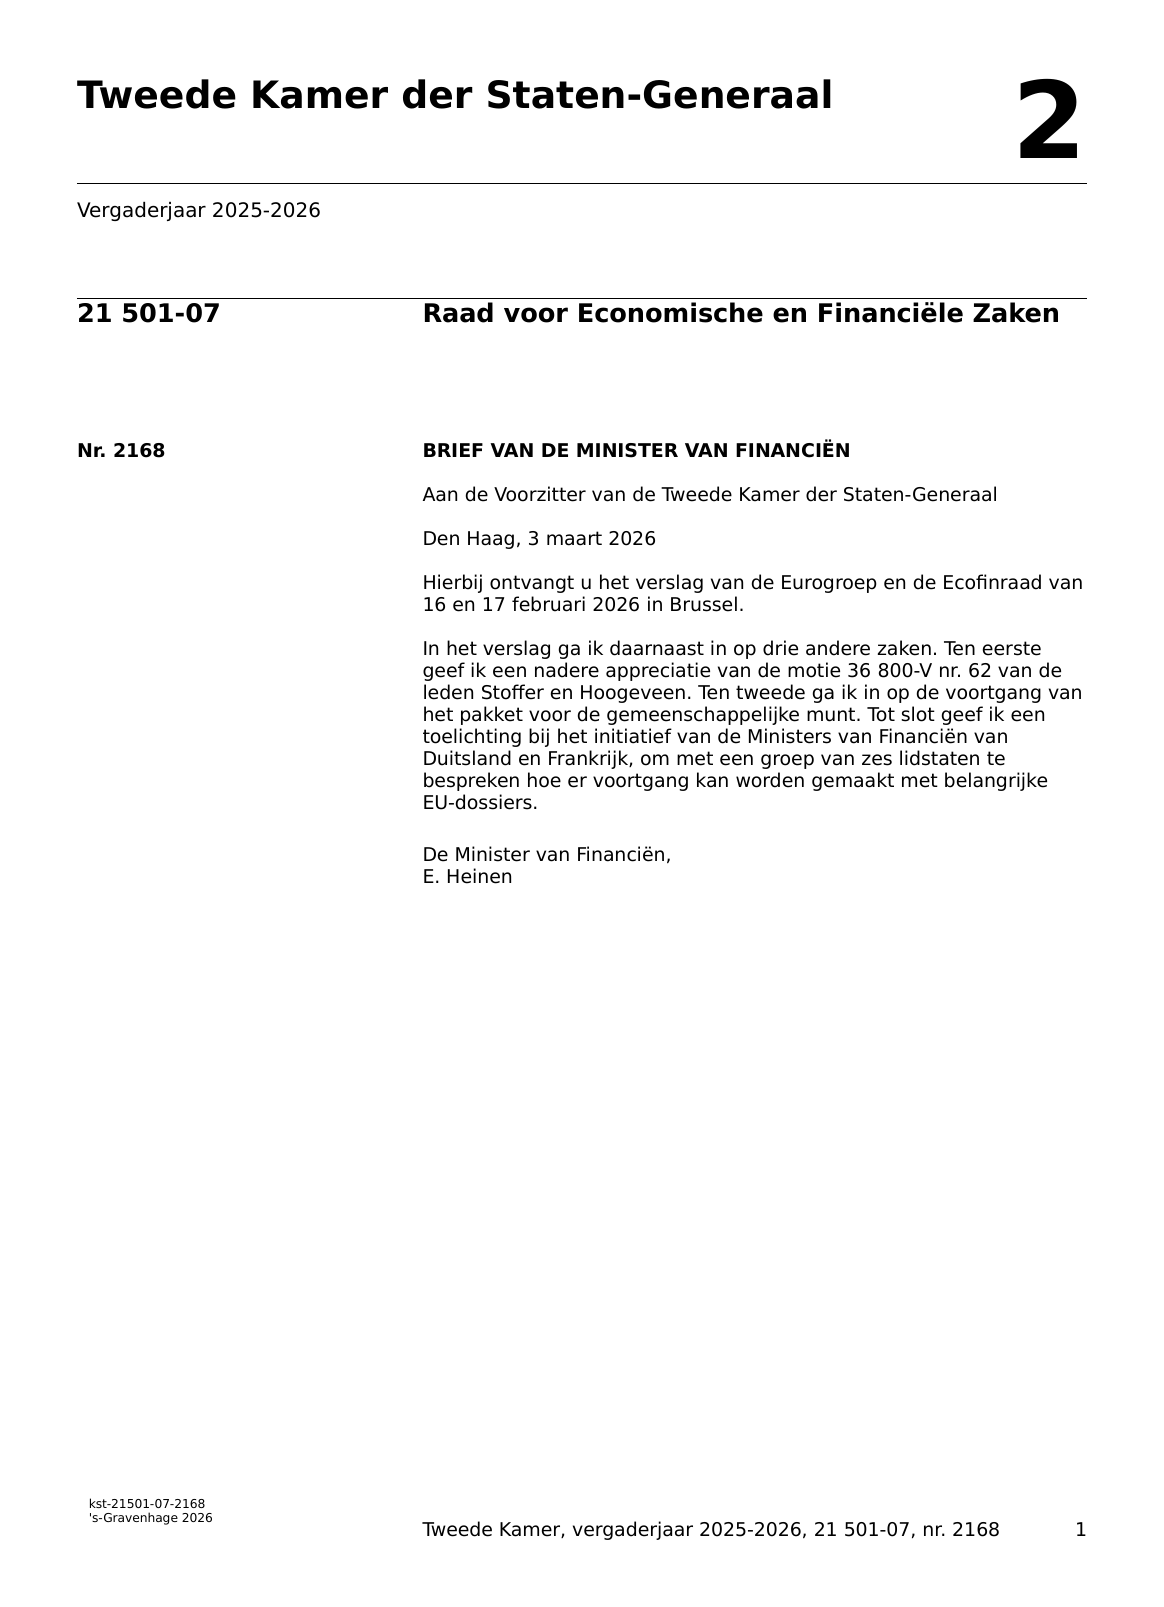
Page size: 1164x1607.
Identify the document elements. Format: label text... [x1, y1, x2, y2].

table_cell Vergaderjaar 2025-2026 [77, 184, 1087, 298]
text Aan de Voorzitter van de Tweede Kamer der Staten-Generaal [422, 484, 1087, 506]
text 's-Gravenhage 2026 [88, 1511, 323, 1525]
subtitle 21 501-07 Raad voor Economische en Financiële Zaken [77, 299, 1087, 329]
text Hierbij ontvangt u het verslag van de Eurogroep en de Ecofinraad van 16 en 17 februari 2026 in Brussel. [422, 572, 1087, 616]
table_header 2 [886, 59, 1087, 183]
text In het verslag ga ik daarnaast in op drie andere zaken. Ten eerste geef ik een nadere appreciatie van de motie 36 800-V nr. 62 van de leden Stoffer en Hoogeveen. Ten tweede ga ik in op de voortgang van het pakket voor de gemeenschappelijke munt. Tot slot geef ik een toelichting bij het initiatief van de Ministers van Financiën van Duitsland en Frankrijk, om met een groep van zes lidstaten te bespreken hoe er voortgang kan worden gemaakt met belangrijke EU-dossiers. [422, 638, 1087, 814]
text De Minister van Financiën, E. Heinen [422, 844, 1087, 888]
subtitle Nr. 2168 BRIEF VAN DE MINISTER VAN FINANCIËN [77, 440, 1087, 462]
table_header Tweede Kamer der Staten-Generaal [77, 59, 886, 183]
text kst-21501-07-2168 [88, 1497, 323, 1511]
text Den Haag, 3 maart 2026 [422, 528, 1087, 550]
